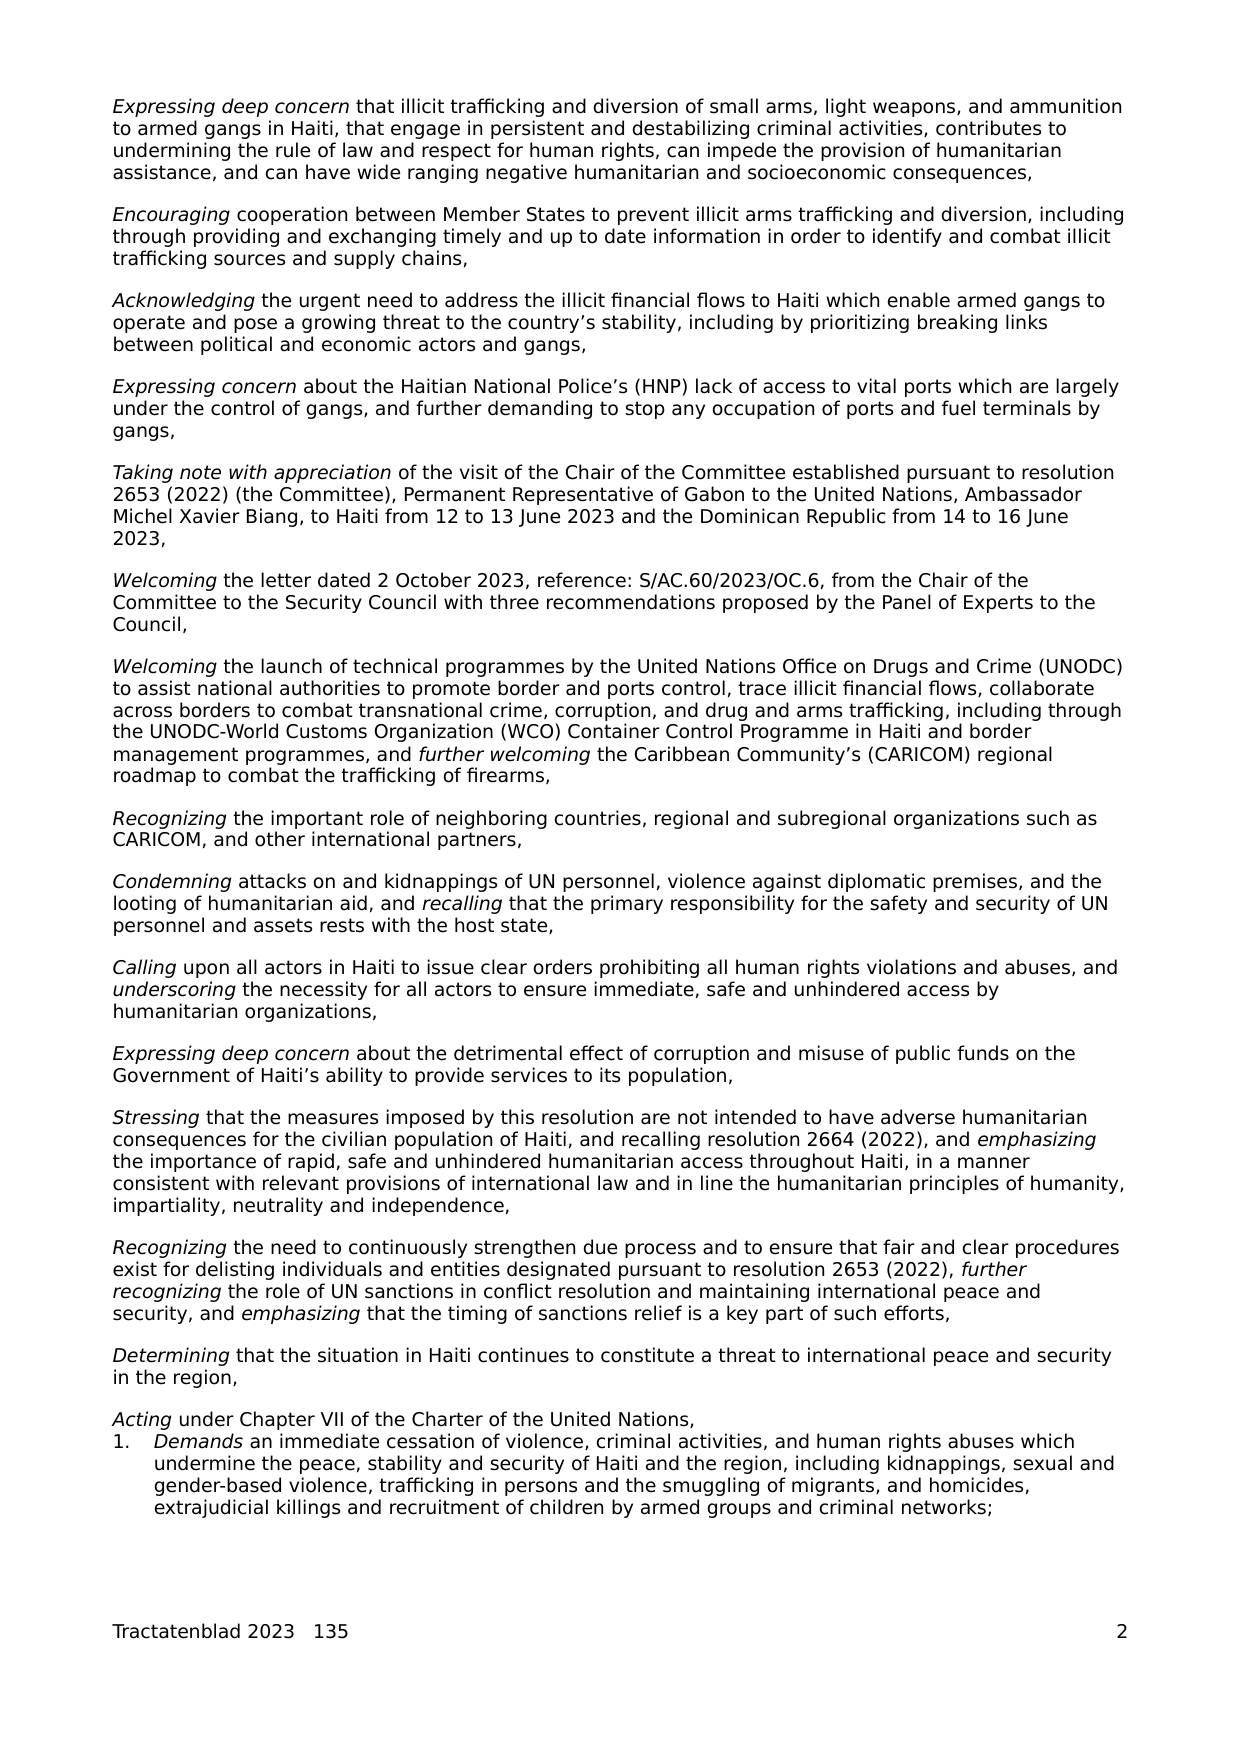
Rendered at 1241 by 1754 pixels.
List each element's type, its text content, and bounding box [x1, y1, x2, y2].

text Recognizing the important role of neighboring countries, regional and subregional organizations such as CARICOM, and other international partners, [112, 807, 1128, 851]
text Recognizing the need to continuously strengthen due process and to ensure that fair and clear procedures exist for delisting individuals and entities designated pursuant to resolution 2653 (2022), further recognizing the role of UN sanctions in conflict resolution and maintaining international peace and security, and emphasizing that the timing of sanctions relief is a key part of such efforts, [112, 1237, 1128, 1325]
text Acting under Chapter VII of the Charter of the United Nations, [112, 1409, 1128, 1431]
text Taking note with appreciation of the visit of the Chair of the Committee established pursuant to resolution 2653 (2022) (the Committee), Permanent Representative of Gabon to the United Nations, Ambassador Michel Xavier Biang, to Haiti from 12 to 13 June 2023 and the Dominican Republic from 14 to 16 June 2023, [112, 462, 1128, 549]
text Acknowledging the urgent need to address the illicit financial flows to Haiti which enable armed gangs to operate and pose a growing threat to the country’s stability, including by prioritizing breaking links between political and economic actors and gangs, [112, 290, 1128, 356]
text Encouraging cooperation between Member States to prevent illicit arms trafficking and diversion, including through providing and exchanging timely and up to date information in order to identify and combat illicit trafficking sources and supply chains, [112, 204, 1128, 270]
text Expressing concern about the Haitian National Police’s (HNP) lack of access to vital ports which are largely under the control of gangs, and further demanding to stop any occupation of ports and fuel terminals by gangs, [112, 376, 1128, 442]
text Welcoming the letter dated 2 October 2023, reference: S/AC.60/2023/OC.6, from the Chair of the Committee to the Security Council with three recommendations proposed by the Panel of Experts to the Council, [112, 569, 1128, 636]
text Stressing that the measures imposed by this resolution are not intended to have adverse humanitarian consequences for the civilian population of Haiti, and recalling resolution 2664 (2022), and emphasizing the importance of rapid, safe and unhindered humanitarian access throughout Haiti, in a manner consistent with relevant provisions of international law and in line the humanitarian principles of humanity, impartiality, neutrality and independence, [112, 1107, 1128, 1217]
text Calling upon all actors in Haiti to issue clear orders prohibiting all human rights violations and abuses, and underscoring the necessity for all actors to ensure immediate, safe and unhindered access by humanitarian organizations, [112, 957, 1128, 1023]
text Welcoming the launch of technical programmes by the United Nations Office on Drugs and Crime (UNODC) to assist national authorities to promote border and ports control, trace illicit financial flows, collaborate across borders to combat transnational crime, corruption, and drug and arms trafficking, including through the UNODC-World Customs Organization (WCO) Container Control Programme in Haiti and border management programmes, and further welcoming the Caribbean Community’s (CARICOM) regional roadmap to combat the trafficking of firearms, [112, 656, 1128, 787]
text Condemning attacks on and kidnappings of UN personnel, violence against diplomatic premises, and the looting of humanitarian aid, and recalling that the primary responsibility for the safety and security of UN personnel and assets rests with the host state, [112, 871, 1128, 937]
text Expressing deep concern about the detrimental effect of corruption and misuse of public funds on the Government of Haiti’s ability to provide services to its population, [112, 1043, 1128, 1087]
text Expressing deep concern that illicit trafficking and diversion of small arms, light weapons, and ammunition to armed gangs in Haiti, that engage in persistent and destabilizing criminal activities, contributes to undermining the rule of law and respect for human rights, can impede the provision of humanitarian assistance, and can have wide ranging negative humanitarian and socioeconomic consequences, [112, 96, 1128, 184]
text 1. Demands an immediate cessation of violence, criminal activities, and human rights abuses which undermine the peace, stability and security of Haiti and the region, including kidnappings, sexual and gender-based violence, trafficking in persons and the smuggling of migrants, and homicides, extrajudicial killings and recruitment of children by armed groups and criminal networks; [112, 1431, 1128, 1519]
text Determining that the situation in Haiti continues to constitute a threat to international peace and security in the region, [112, 1345, 1128, 1389]
